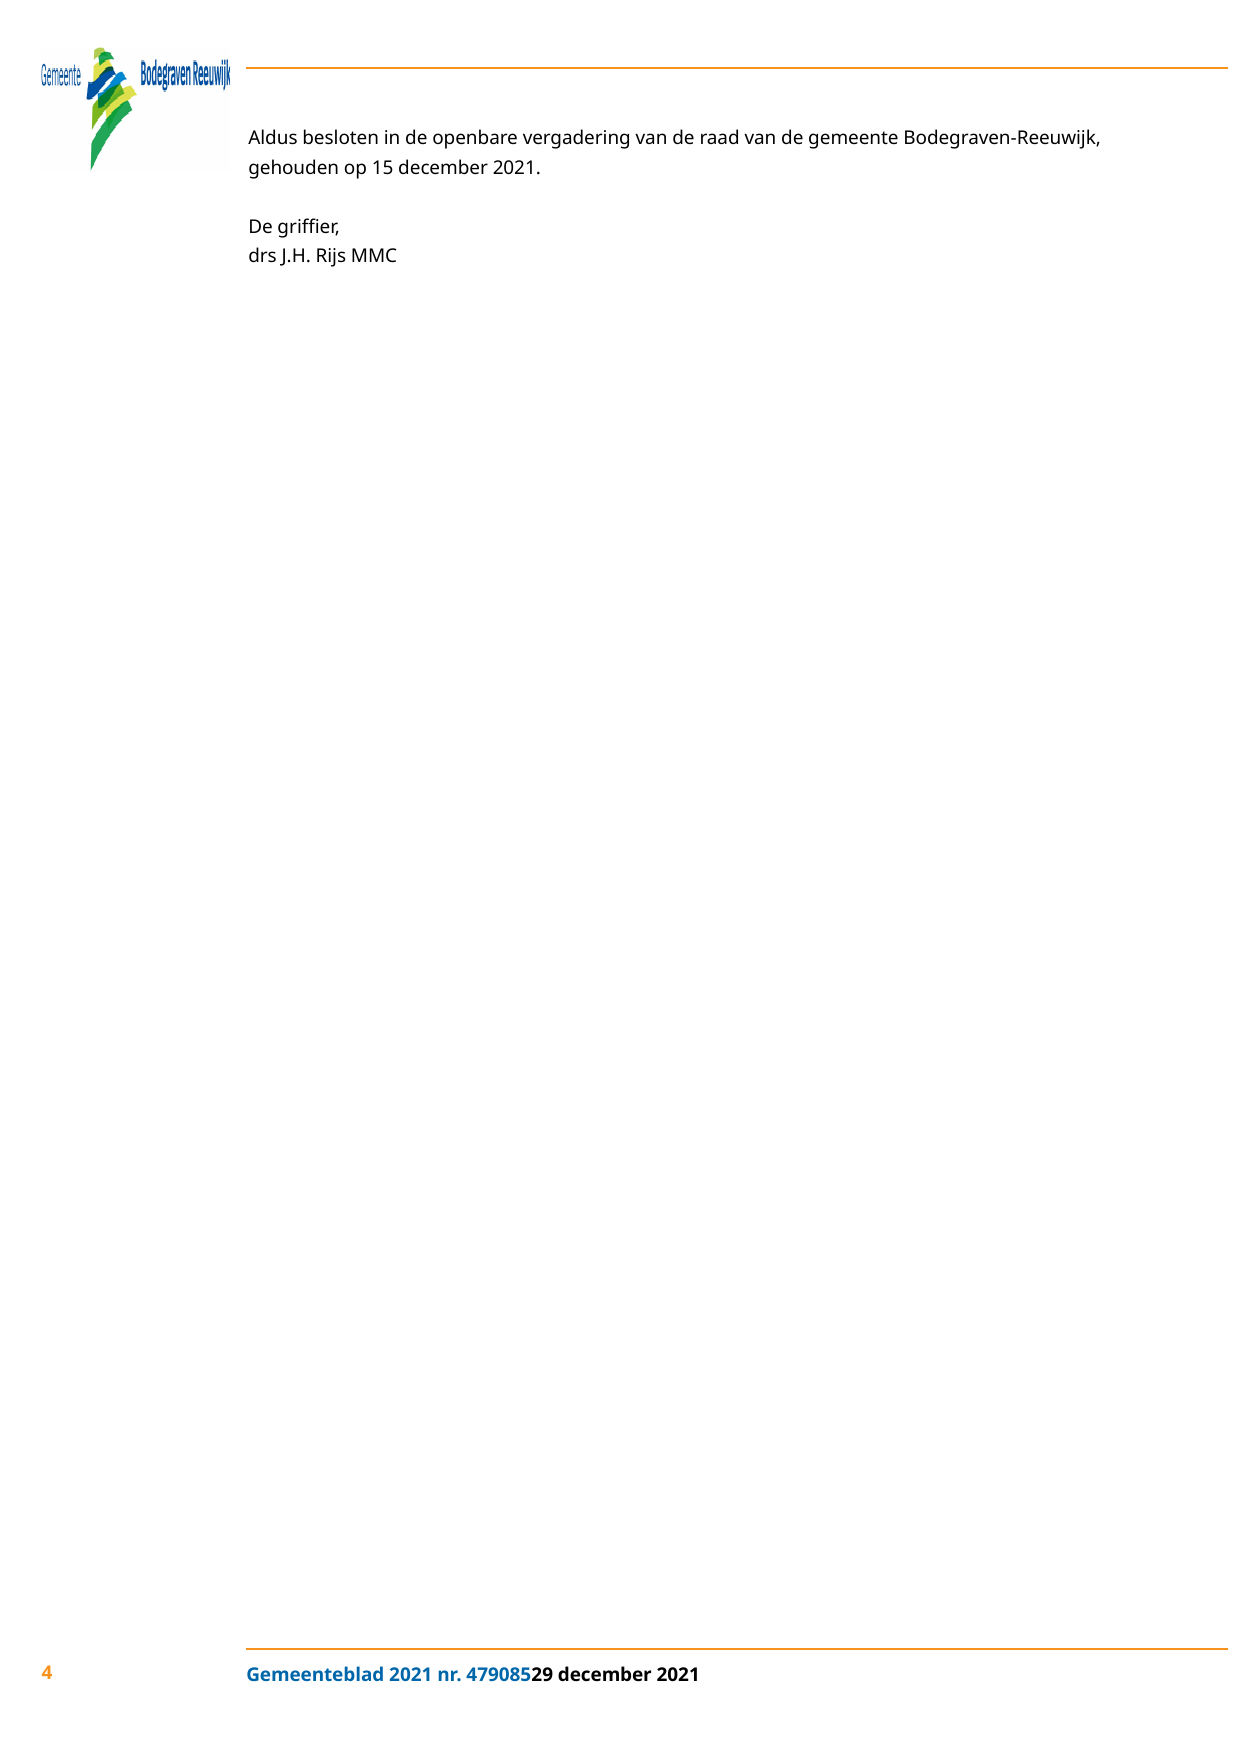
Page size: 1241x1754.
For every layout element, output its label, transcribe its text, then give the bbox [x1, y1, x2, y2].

text Aldus besloten in de openbare vergadering van de raad van de gemeente Bodegraven-Reeuwijk, gehouden op 15 december 2021. [248, 124, 1152, 180]
picture [41, 47, 231, 172]
text De griffier, [248, 213, 1152, 239]
text drs J.H. Rijs MMC [248, 243, 1152, 268]
